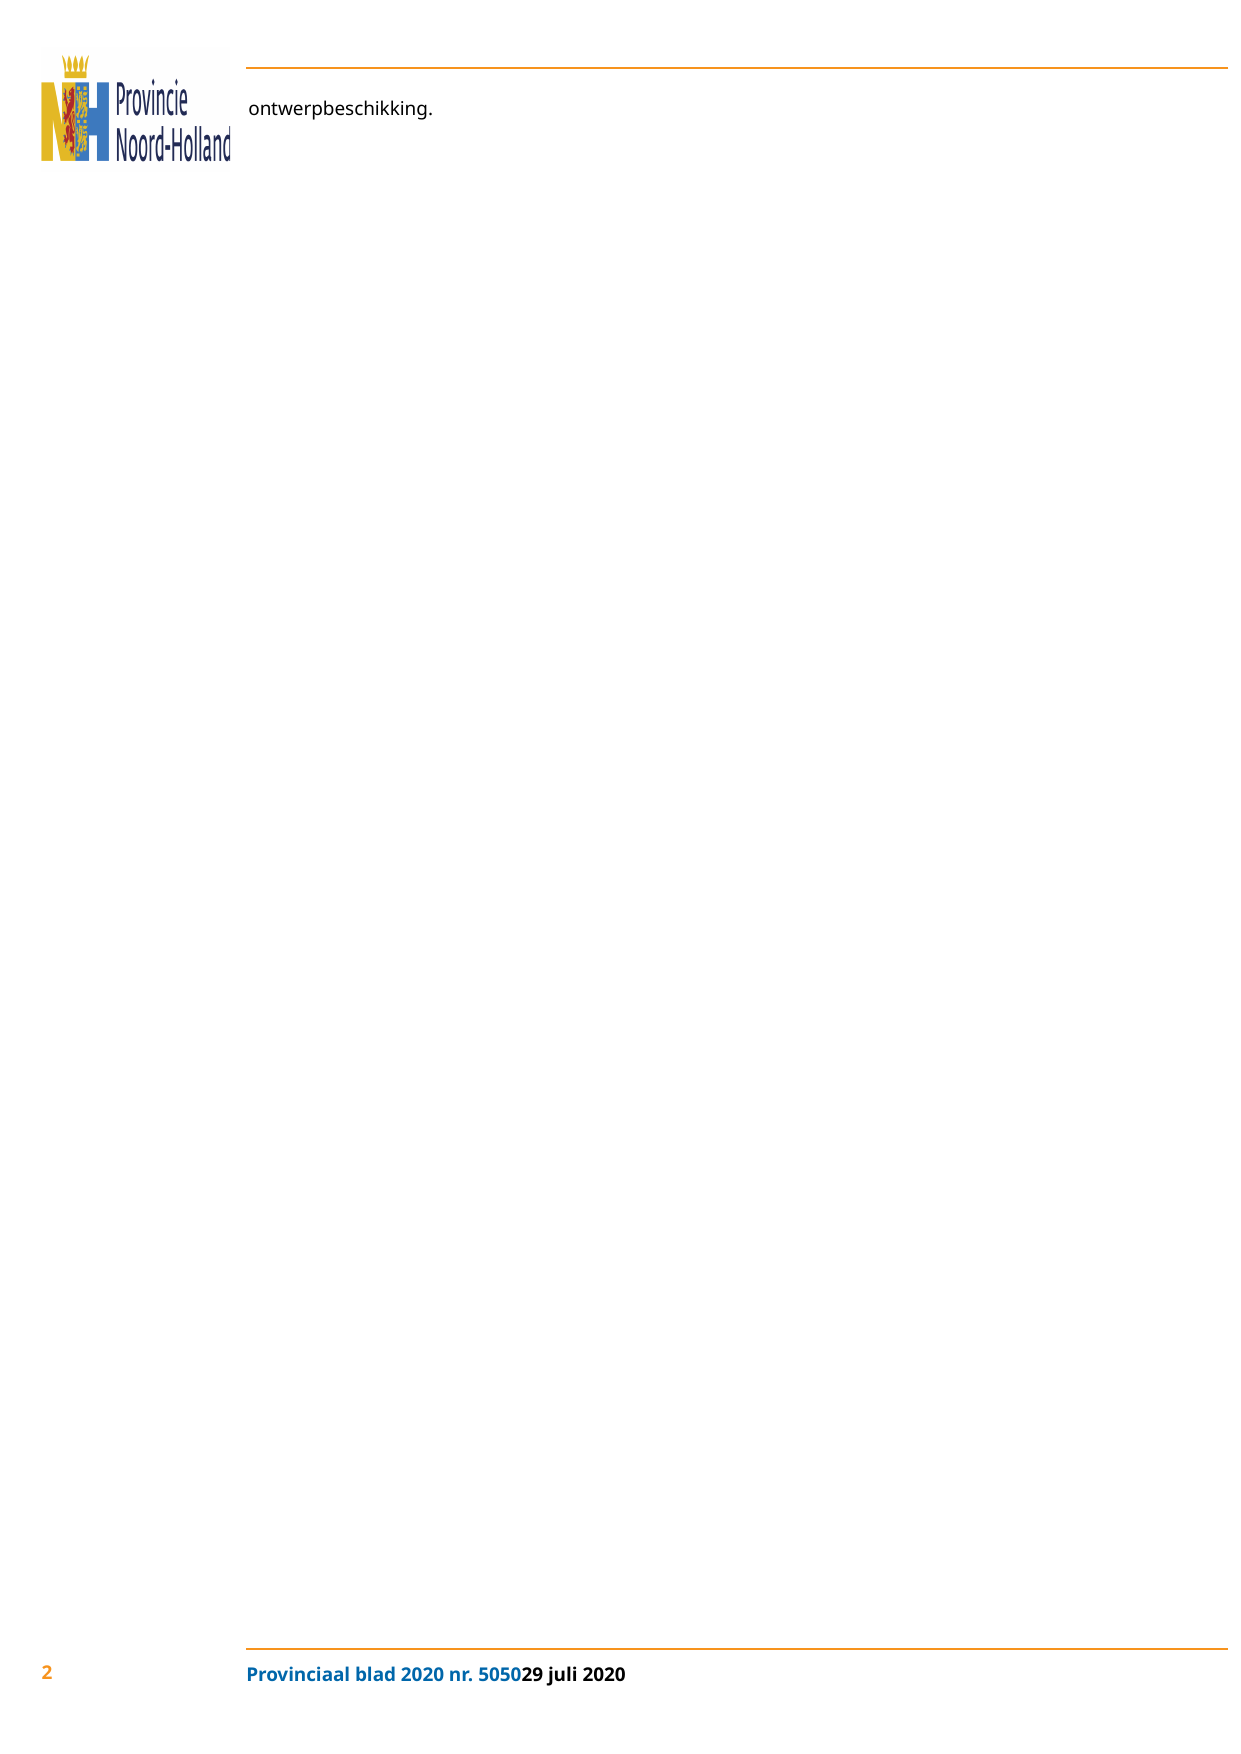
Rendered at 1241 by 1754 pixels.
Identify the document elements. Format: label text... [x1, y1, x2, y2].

picture [41, 47, 231, 172]
text ontwerpbeschikking. [248, 95, 1152, 121]
